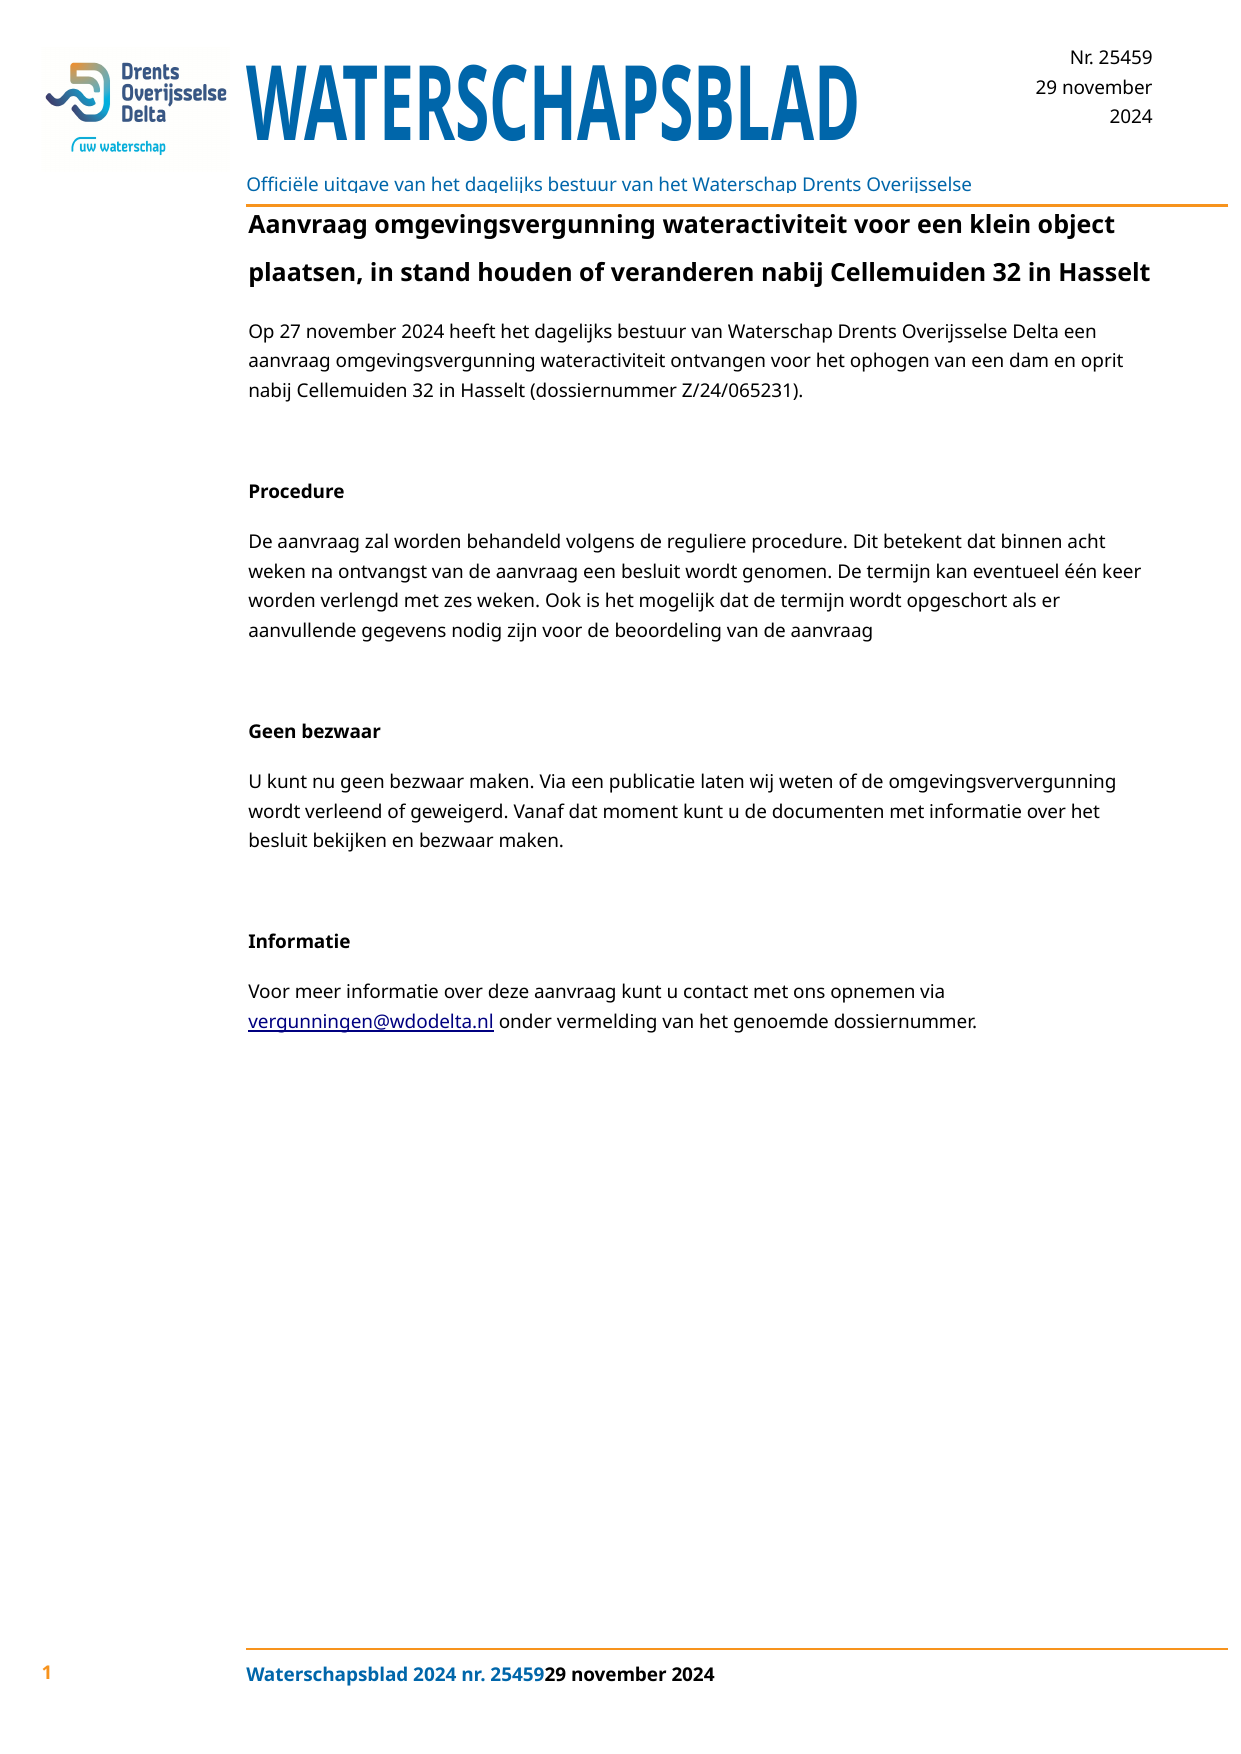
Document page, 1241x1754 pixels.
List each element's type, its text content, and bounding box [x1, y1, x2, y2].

text U kunt nu geen bezwaar maken. Via een publicatie laten wij weten of de omgevingsververgunning wordt verleend of geweigerd. Vanaf dat moment kunt u de documenten met informatie over het besluit bekijken en bezwaar maken. [248, 768, 1152, 853]
picture [41, 47, 231, 172]
text Aanvraag omgevingsvergunning wateractiviteit voor een klein object plaatsen, in stand houden of veranderen nabij Cellemuiden 32 in Hasselt [248, 207, 1152, 288]
text Op 27 november 2024 heeft het dagelijks bestuur van Waterschap Drents Overijsselse Delta een aanvraag omgevingsvergunning wateractiviteit ontvangen voor het ophogen van een dam en oprit nabij Cellemuiden 32 in Hasselt (dossiernummer Z/24/065231). [248, 318, 1152, 403]
text Geen bezwaar [248, 718, 1152, 744]
text Procedure [248, 478, 1152, 504]
text De aanvraag zal worden behandeld volgens de reguliere procedure. Dit betekent dat binnen acht weken na ontvangst van de aanvraag een besluit wordt genomen. De termijn kan eventueel één keer worden verlengd met zes weken. Ook is het mogelijk dat de termijn wordt opgeschort als er aanvullende gegevens nodig zijn voor de beoordeling van de aanvraag [248, 528, 1152, 643]
text Voor meer informatie over deze aanvraag kunt u contact met ons opnemen via vergunningen@wdodelta.nl onder vermelding van het genoemde dossiernummer. [248, 979, 1152, 1034]
text Informatie [248, 928, 1152, 954]
